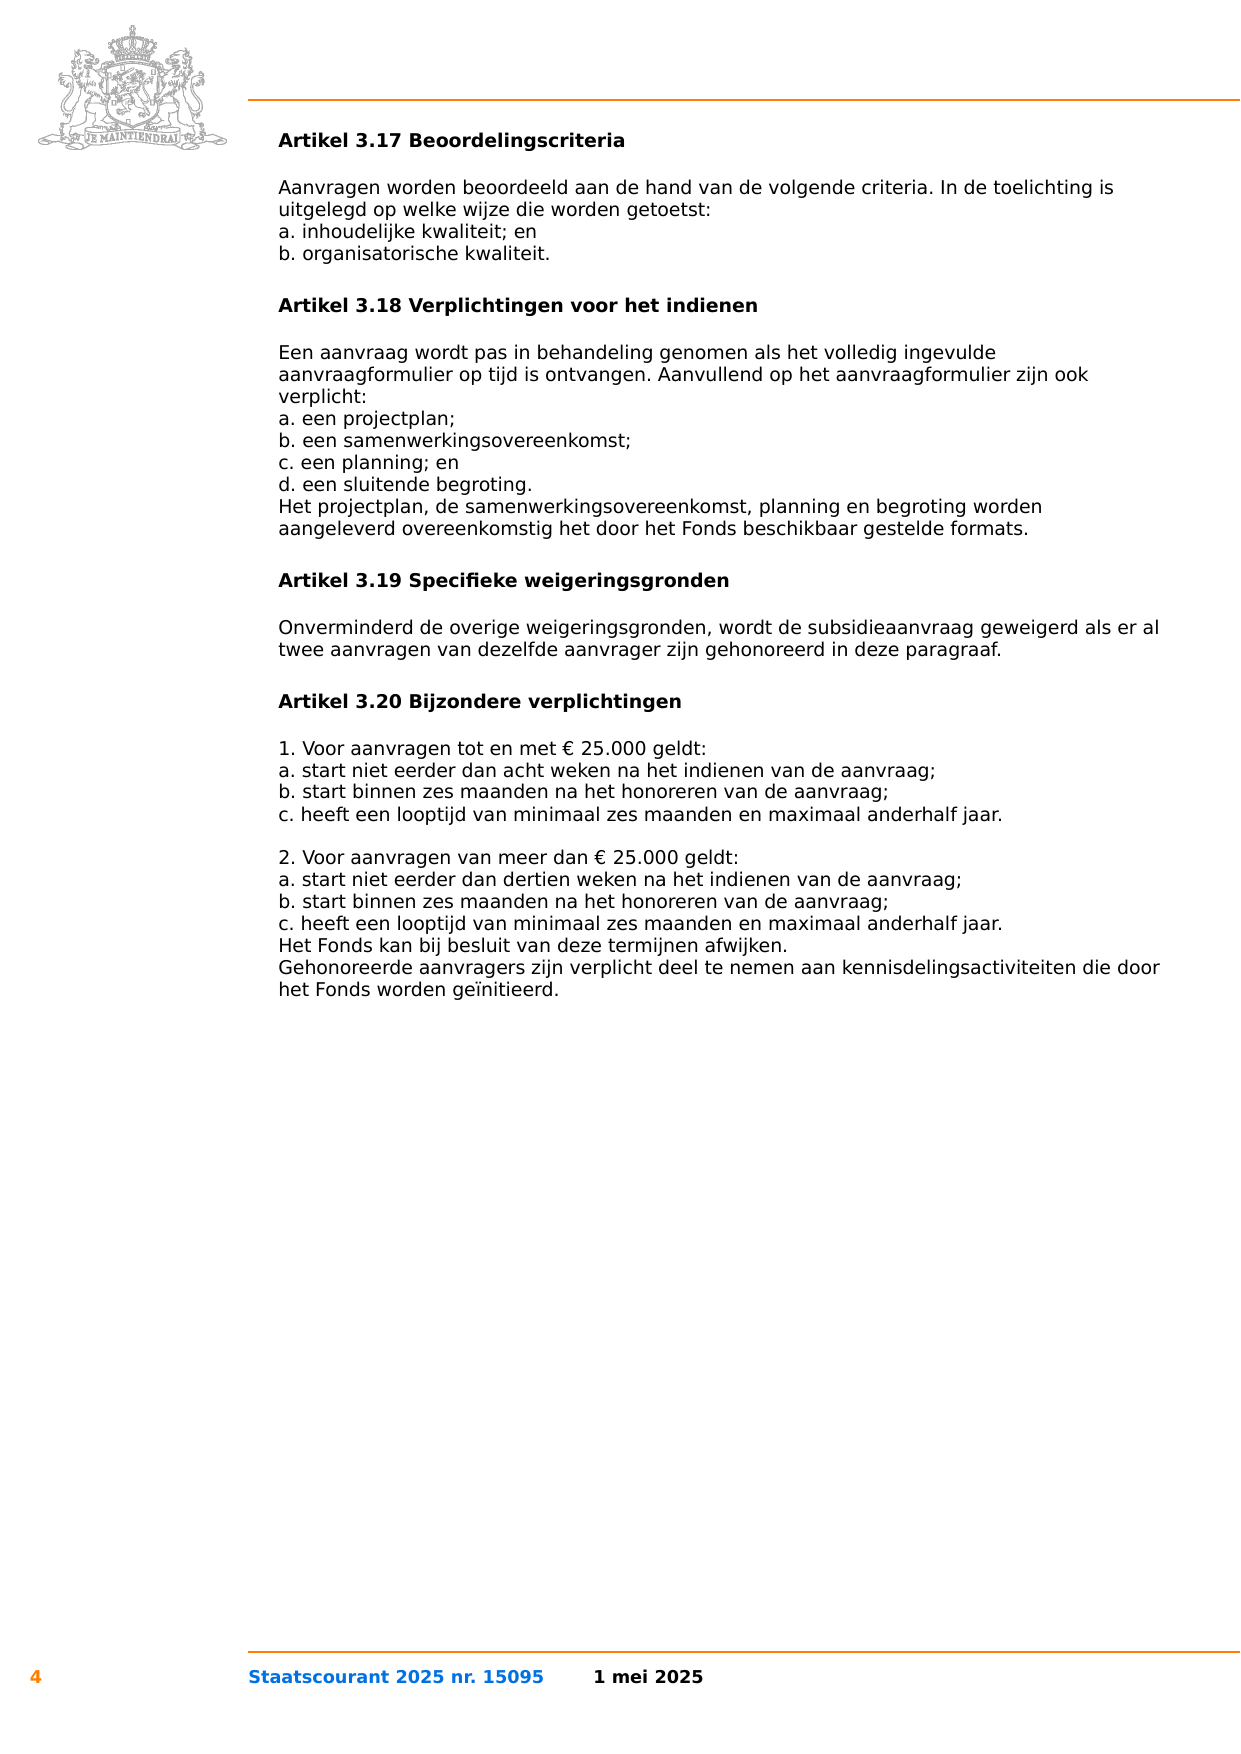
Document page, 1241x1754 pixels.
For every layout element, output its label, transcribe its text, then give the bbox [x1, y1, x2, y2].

text b. start binnen zes maanden na het honoreren van de aanvraag; [278, 781, 1163, 803]
text Gehonoreerde aanvragers zijn verplicht deel te nemen aan kennisdelingsactiviteiten die door het Fonds worden geïnitieerd. [278, 957, 1163, 1001]
picture [38, 25, 227, 150]
subtitle Artikel 3.20 Bijzondere verplichtingen [278, 691, 1163, 712]
text a. start niet eerder dan acht weken na het indienen van de aanvraag; [278, 759, 1163, 781]
text Het Fonds kan bij besluit van deze termijnen afwijken. [278, 935, 1163, 957]
text c. heeft een looptijd van minimaal zes maanden en maximaal anderhalf jaar. [278, 913, 1163, 935]
text b. organisatorische kwaliteit. [278, 243, 1163, 265]
text c. een planning; en [278, 452, 1163, 474]
text c. heeft een looptijd van minimaal zes maanden en maximaal anderhalf jaar. [278, 803, 1163, 825]
subtitle Artikel 3.18 Verplichtingen voor het indienen [278, 295, 1163, 317]
text 2. Voor aanvragen van meer dan € 25.000 geldt: [278, 847, 1163, 869]
text a. start niet eerder dan dertien weken na het indienen van de aanvraag; [278, 869, 1163, 891]
text b. een samenwerkingsovereenkomst; [278, 430, 1163, 452]
text Onverminderd de overige weigeringsgronden, wordt de subsidieaanvraag geweigerd als er al twee aanvragen van dezelfde aanvrager zijn gehonoreerd in deze paragraaf. [278, 617, 1163, 661]
text Een aanvraag wordt pas in behandeling genomen als het volledig ingevulde aanvraagformulier op tijd is ontvangen. Aanvullend op het aanvraagformulier zijn ook verplicht: [278, 342, 1163, 408]
text Aanvragen worden beoordeeld aan de hand van de volgende criteria. In de toelichting is uitgelegd op welke wijze die worden getoetst: [278, 177, 1163, 221]
text d. een sluitende begroting. [278, 474, 1163, 496]
text a. een projectplan; [278, 408, 1163, 430]
text 1. Voor aanvragen tot en met € 25.000 geldt: [278, 737, 1163, 759]
subtitle Artikel 3.19 Specifieke weigeringsgronden [278, 569, 1163, 592]
subtitle Artikel 3.17 Beoordelingscriteria [278, 130, 1163, 152]
text Het projectplan, de samenwerkingsovereenkomst, planning en begroting worden aangeleverd overeenkomstig het door het Fonds beschikbaar gestelde formats. [278, 496, 1163, 539]
text b. start binnen zes maanden na het honoreren van de aanvraag; [278, 891, 1163, 913]
text a. inhoudelijke kwaliteit; en [278, 221, 1163, 243]
